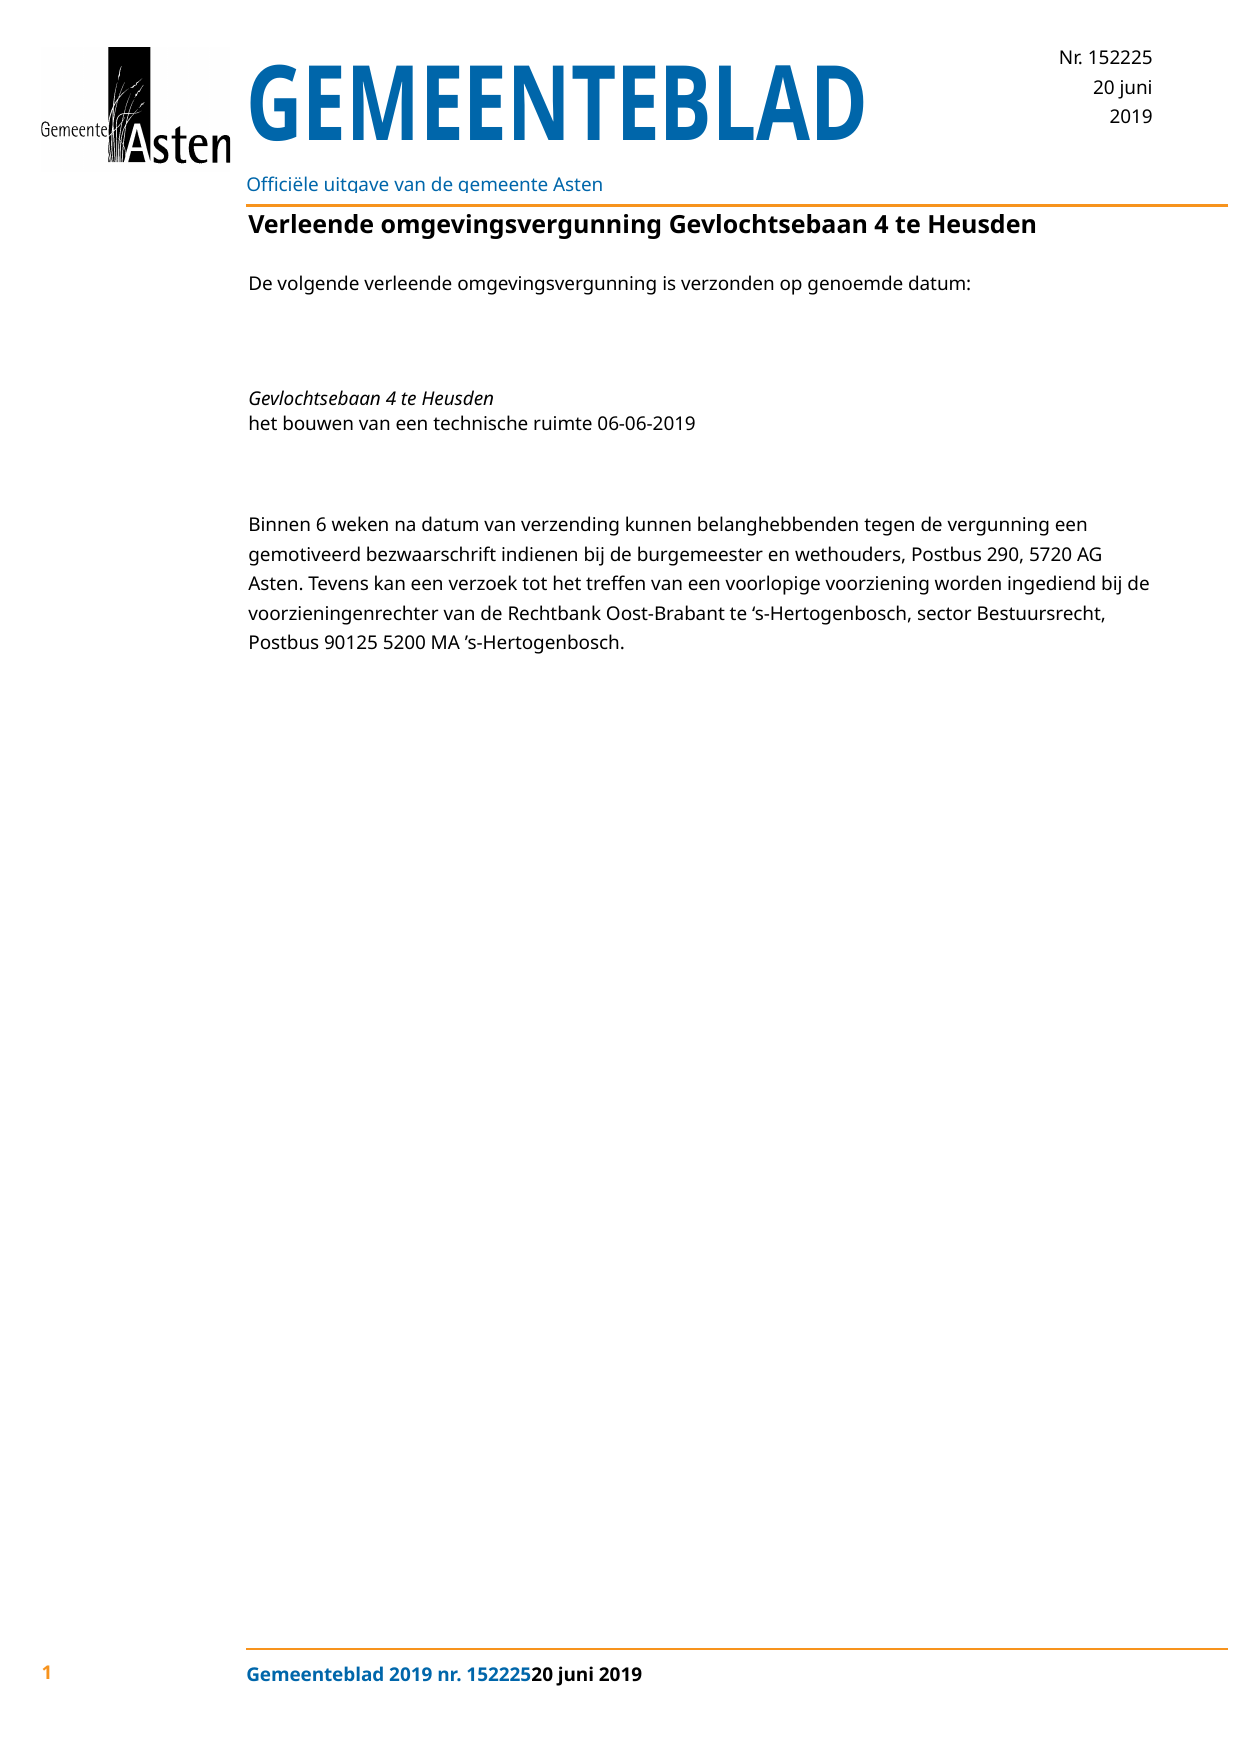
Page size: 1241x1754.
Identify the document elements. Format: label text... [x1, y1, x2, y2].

picture [41, 47, 231, 172]
text Verleende omgevingsvergunning Gevlochtsebaan 4 te Heusden [248, 207, 1152, 241]
text Binnen 6 weken na datum van verzending kunnen belanghebbenden tegen de vergunning een gemotiveerd bezwaarschrift indienen bij de burgemeester en wethouders, Postbus 290, 5720 AG Asten. Tevens kan een verzoek tot het treffen van een voorlopige voorziening worden ingediend bij de voorzieningenrechter van de Rechtbank Oost-Brabant te ‘s-Hertogenbosch, sector Bestuursrecht, Postbus 90125 5200 MA ’s-Hertogenbosch. [248, 511, 1152, 655]
text het bouwen van een technische ruimte 06-06-2019 [248, 410, 1152, 436]
text De volgende verleende omgevingsvergunning is verzonden op genoemde datum: [248, 270, 1152, 296]
text Gevlochtsebaan 4 te Heusden [248, 385, 1152, 410]
